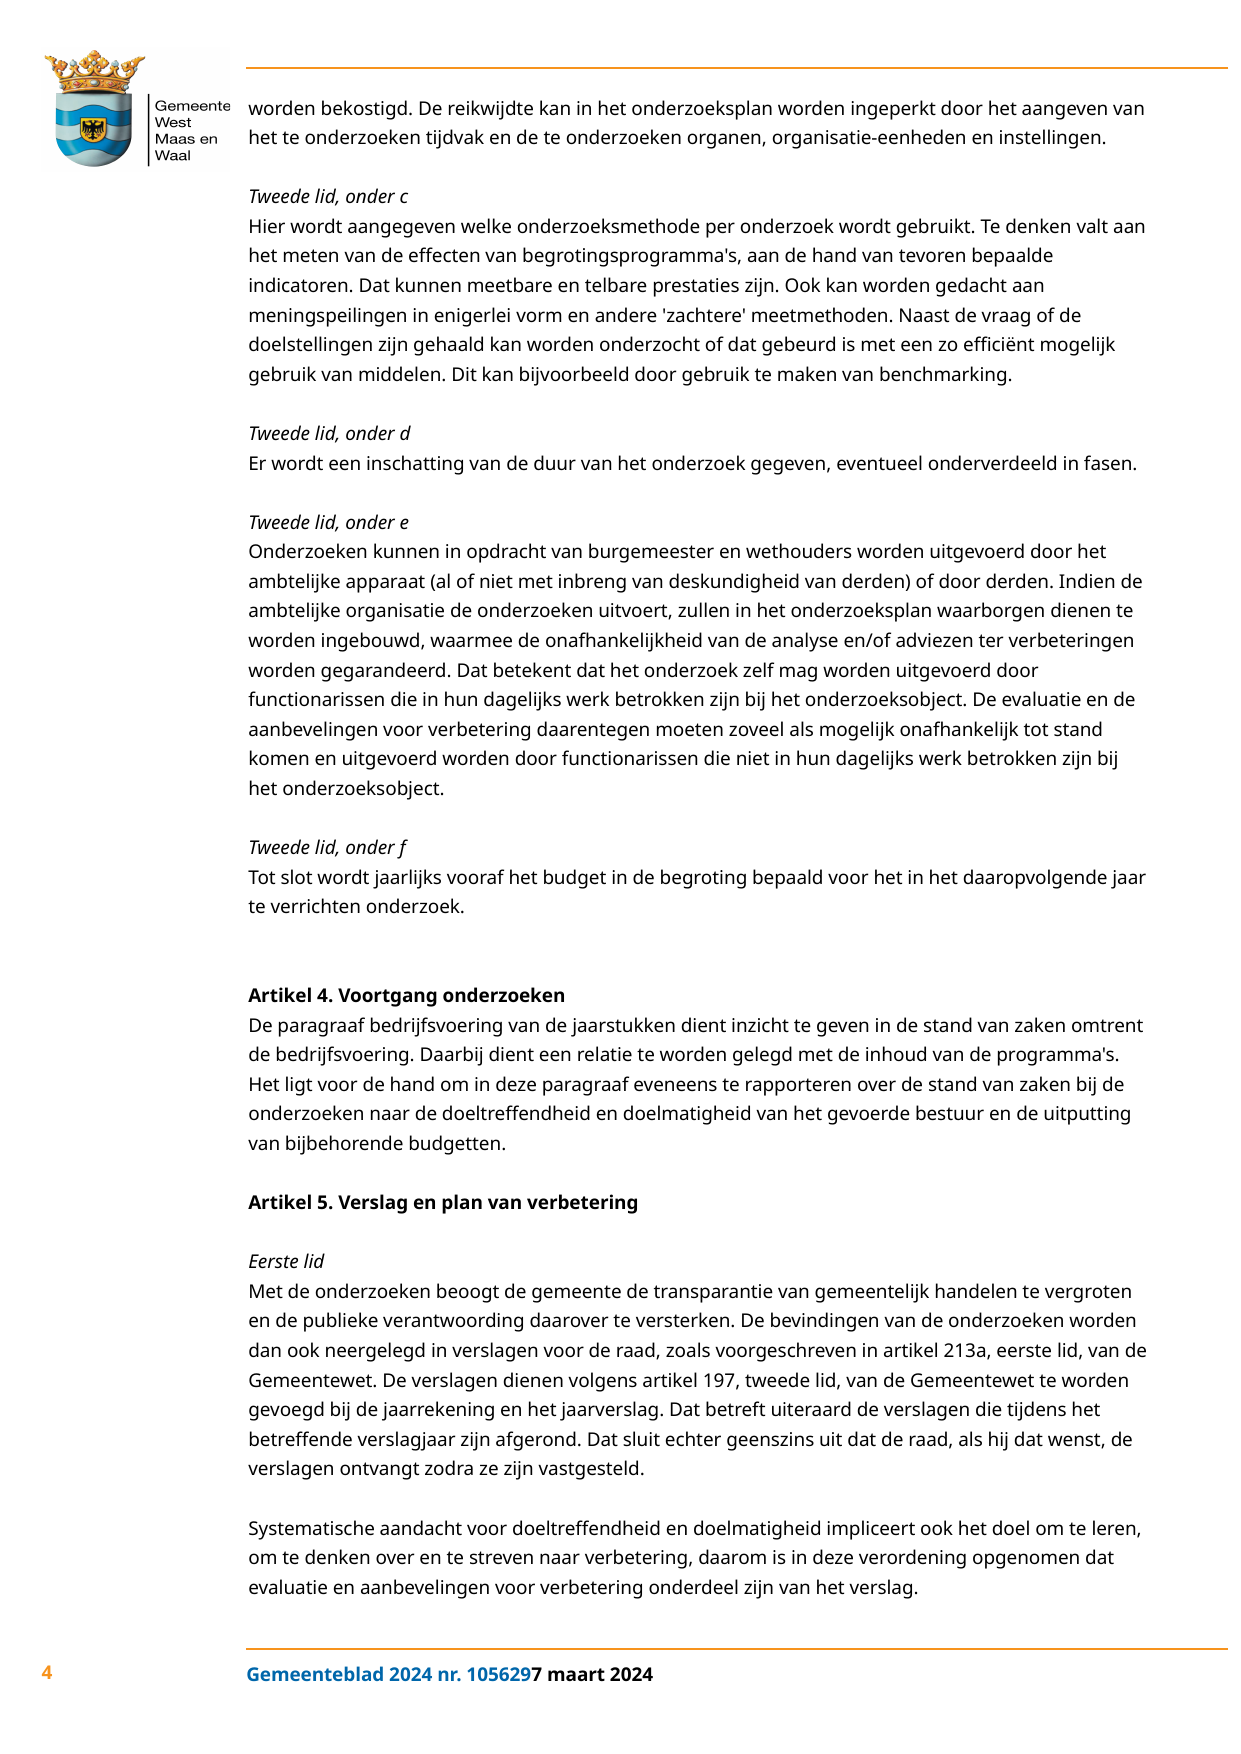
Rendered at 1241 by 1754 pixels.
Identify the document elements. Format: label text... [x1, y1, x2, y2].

text De paragraaf bedrijfsvoering van de jaarstukken dient inzicht te geven in de stand van zaken omtrent de bedrijfsvoering. Daarbij dient een relatie te worden gelegd met de inhoud van de programma's. Het ligt voor de hand om in deze paragraaf eveneens te rapporteren over de stand van zaken bij de onderzoeken naar de doeltreffendheid en doelmatigheid van het gevoerde bestuur en de uitputting van bijbehorende budgetten. [248, 1012, 1152, 1156]
picture [41, 47, 231, 172]
text Eerste lid [248, 1248, 1152, 1274]
text Artikel 5. Verslag en plan van verbetering [248, 1189, 1152, 1215]
text Tweede lid, onder c [248, 183, 1152, 209]
text worden bekostigd. De reikwijdte kan in het onderzoeksplan worden ingeperkt door het aangeven van het te onderzoeken tijdvak en de te onderzoeken organen, organisatie-eenheden en instellingen. [248, 95, 1152, 150]
text Tweede lid, onder d [248, 420, 1152, 446]
text Artikel 4. Voortgang onderzoeken [248, 982, 1152, 1008]
text Er wordt een inschatting van de duur van het onderzoek gegeven, eventueel onderverdeeld in fasen. [248, 450, 1152, 476]
text Onderzoeken kunnen in opdracht van burgemeester en wethouders worden uitgevoerd door het ambtelijke apparaat (al of niet met inbreng van deskundigheid van derden) of door derden. Indien de ambtelijke organisatie de onderzoeken uitvoert, zullen in het onderzoeksplan waarborgen dienen te worden ingebouwd, waarmee de onafhankelijkheid van de analyse en/of adviezen ter verbeteringen worden gegarandeerd. Dat betekent dat het onderzoek zelf mag worden uitgevoerd door functionarissen die in hun dagelijks werk betrokken zijn bij het onderzoeksobject. De evaluatie en de aanbevelingen voor verbetering daarentegen moeten zoveel als mogelijk onafhankelijk tot stand komen en uitgevoerd worden door functionarissen die niet in hun dagelijks werk betrokken zijn bij het onderzoeksobject. [248, 538, 1152, 801]
text Hier wordt aangegeven welke onderzoeksmethode per onderzoek wordt gebruikt. Te denken valt aan het meten van de effecten van begrotingsprogramma's, aan de hand van tevoren bepaalde indicatoren. Dat kunnen meetbare en telbare prestaties zijn. Ook kan worden gedacht aan meningspeilingen in enigerlei vorm en andere 'zachtere' meetmethoden. Naast de vraag of de doelstellingen zijn gehaald kan worden onderzocht of dat gebeurd is met een zo efficiënt mogelijk gebruik van middelen. Dit kan bijvoorbeeld door gebruik te maken van benchmarking. [248, 213, 1152, 387]
text Tweede lid, onder e [248, 509, 1152, 535]
text Tot slot wordt jaarlijks vooraf het budget in de begroting bepaald voor het in het daaropvolgende jaar te verrichten onderzoek. [248, 864, 1152, 919]
text Tweede lid, onder f [248, 834, 1152, 860]
text Met de onderzoeken beoogt de gemeente de transparantie van gemeentelijk handelen te vergroten en de publieke verantwoording daarover te versterken. De bevindingen van de onderzoeken worden dan ook neergelegd in verslagen voor de raad, zoals voorgeschreven in artikel 213a, eerste lid, van de Gemeentewet. De verslagen dienen volgens artikel 197, tweede lid, van de Gemeentewet te worden gevoegd bij de jaarrekening en het jaarverslag. Dat betreft uiteraard de verslagen die tijdens het betreffende verslagjaar zijn afgerond. Dat sluit echter geenszins uit dat de raad, als hij dat wenst, de verslagen ontvangt zodra ze zijn vastgesteld. [248, 1278, 1152, 1481]
text Systematische aandacht voor doeltreffendheid en doelmatigheid impliceert ook het doel om te leren, om te denken over en te streven naar verbetering, daarom is in deze verordening opgenomen dat evaluatie en aanbevelingen voor verbetering onderdeel zijn van het verslag. [248, 1515, 1152, 1600]
